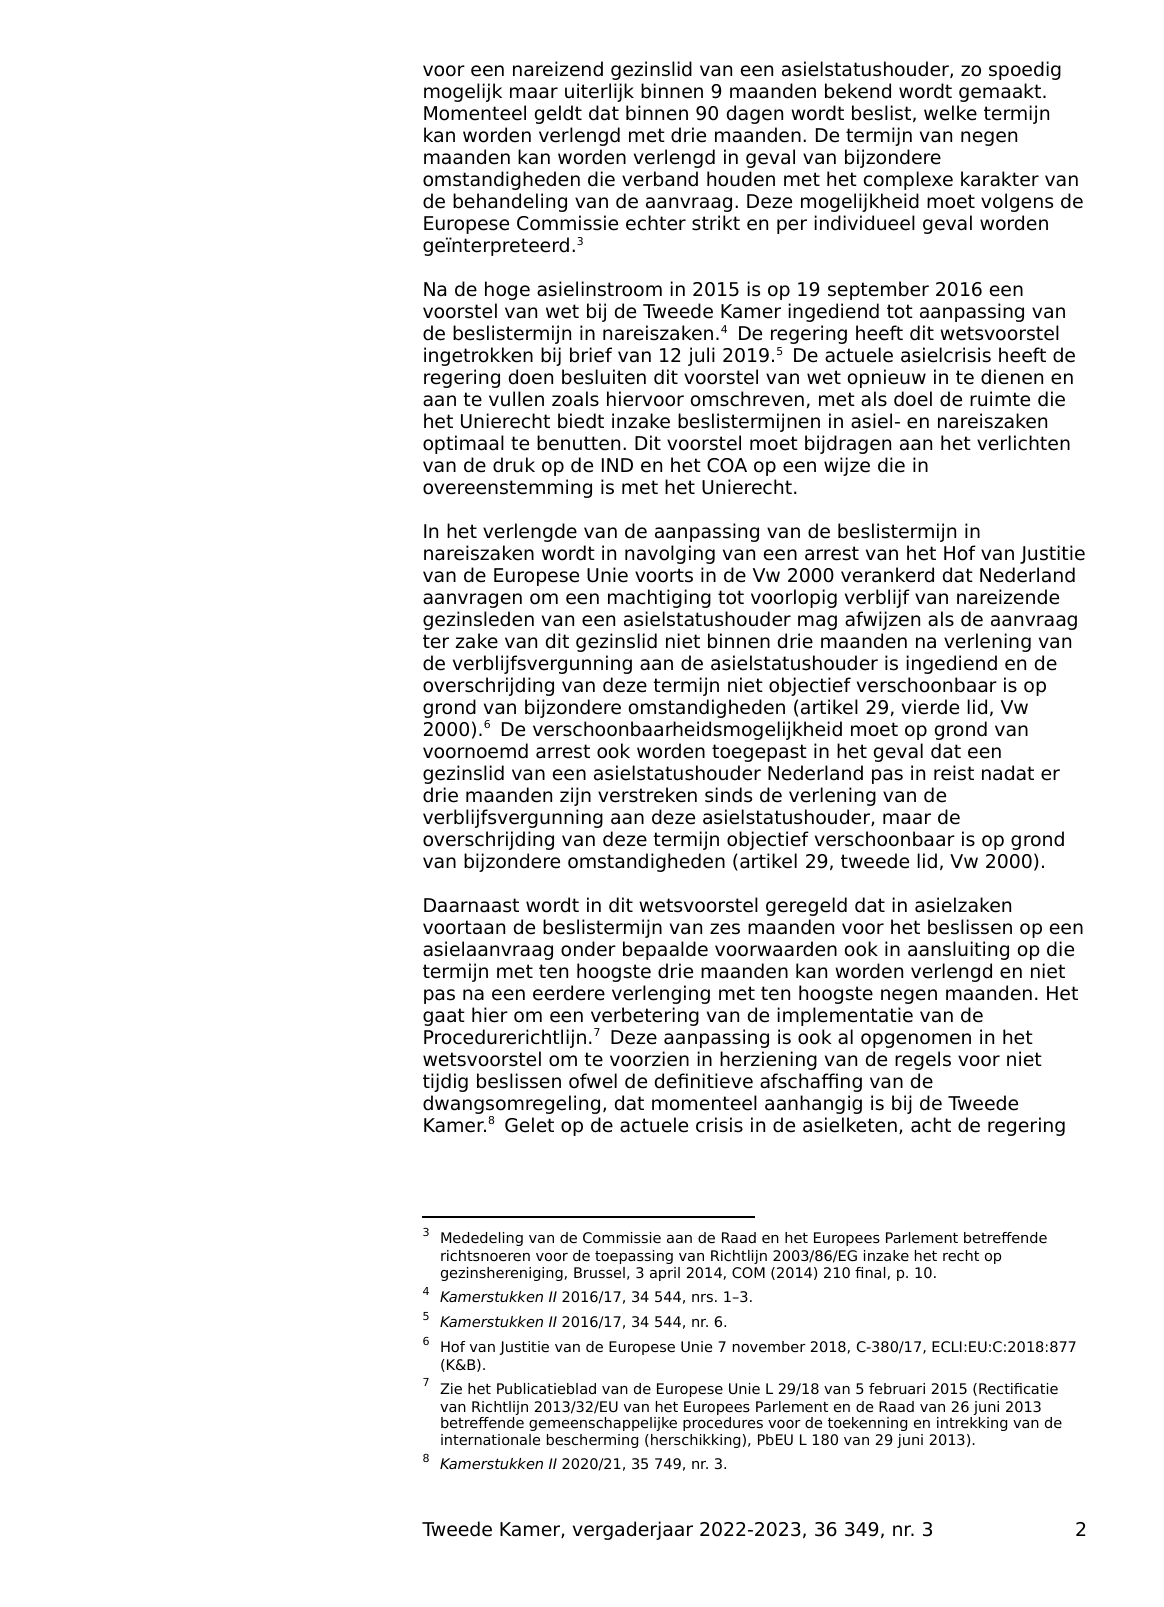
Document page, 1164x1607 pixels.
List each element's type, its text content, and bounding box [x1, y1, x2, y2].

text Kamerstukken II 2016/17, 34 544, nrs. 1–3. [422, 1285, 1087, 1307]
text Na de hoge asielinstroom in 2015 is op 19 september 2016 een voorstel van wet bij de Tweede Kamer ingediend tot aanpassing van de beslistermijn in nareiszaken. De regering heeft dit wetsvoorstel ingetrokken bij brief van 12 juli 2019. De actuele asielcrisis heeft de regering doen besluiten dit voorstel van wet opnieuw in te dienen en aan te vullen zoals hiervoor omschreven, met als doel de ruimte die het Unierecht biedt inzake beslistermijnen in asiel- en nareiszaken optimaal te benutten. Dit voorstel moet bijdragen aan het verlichten van de druk op de IND en het COA op een wijze die in overeenstemming is met het Unierecht. [422, 279, 1087, 499]
text In het verlengde van de aanpassing van de beslistermijn in nareiszaken wordt in navolging van een arrest van het Hof van Justitie van de Europese Unie voorts in de Vw 2000 verankerd dat Nederland aanvragen om een machtiging tot voorlopig verblijf van nareizende gezinsleden van een asielstatushouder mag afwijzen als de aanvraag ter zake van dit gezinslid niet binnen drie maanden na verlening van de verblijfsvergunning aan de asielstatushouder is ingediend en de overschrijding van deze termijn niet objectief verschoonbaar is op grond van bijzondere omstandigheden (artikel 29, vierde lid, Vw 2000). De verschoonbaarheidsmogelijkheid moet op grond van voornoemd arrest ook worden toegepast in het geval dat een gezinslid van een asielstatushouder Nederland pas in reist nadat er drie maanden zijn verstreken sinds de verlening van de verblijfsvergunning aan deze asielstatushouder, maar de overschrijding van deze termijn objectief verschoonbaar is op grond van bijzondere omstandigheden (artikel 29, tweede lid, Vw 2000). [422, 521, 1087, 873]
text Kamerstukken II 2016/17, 34 544, nr. 6. [422, 1310, 1087, 1332]
text Daarnaast wordt in dit wetsvoorstel geregeld dat in asielzaken voortaan de beslistermijn van zes maanden voor het beslissen op een asielaanvraag onder bepaalde voorwaarden ook in aansluiting op die termijn met ten hoogste drie maanden kan worden verlengd en niet pas na een eerdere verlenging met ten hoogste negen maanden. Het gaat hier om een verbetering van de implementatie van de Procedurerichtlijn. Deze aanpassing is ook al opgenomen in het wetsvoorstel om te voorzien in herziening van de regels voor niet tijdig beslissen ofwel de definitieve afschaffing van de dwangsomregeling, dat momenteel aanhangig is bij de Tweede Kamer. Gelet op de actuele crisis in de asielketen, acht de regering [422, 895, 1087, 1137]
text Mededeling van de Commissie aan de Raad en het Europees Parlement betreffende richtsnoeren voor de toepassing van Richtlijn 2003/86/EG inzake het recht op gezinshereniging, Brussel, 3 april 2014, COM (2014) 210 final, p. 10. [422, 1226, 1087, 1282]
text Zie het Publicatieblad van de Europese Unie L 29/18 van 5 februari 2015 (Rectificatie van Richtlijn 2013/32/EU van het Europees Parlement en de Raad van 26 juni 2013 betreffende gemeenschappelijke procedures voor de toekenning en intrekking van de internationale bescherming (herschikking), PbEU L 180 van 29 juni 2013). [422, 1377, 1087, 1449]
text voor een nareizend gezinslid van een asielstatushouder, zo spoedig mogelijk maar uiterlijk binnen 9 maanden bekend wordt gemaakt. Momenteel geldt dat binnen 90 dagen wordt beslist, welke termijn kan worden verlengd met drie maanden. De termijn van negen maanden kan worden verlengd in geval van bijzondere omstandigheden die verband houden met het complexe karakter van de behandeling van de aanvraag. Deze mogelijkheid moet volgens de Europese Commissie echter strikt en per individueel geval worden geïnterpreteerd. [422, 59, 1087, 257]
text Hof van Justitie van de Europese Unie 7 november 2018, C-380/17, ECLI:EU:C:2018:877 (K&B). [422, 1335, 1087, 1374]
text Kamerstukken II 2020/21, 35 749, nr. 3. [422, 1452, 1087, 1474]
